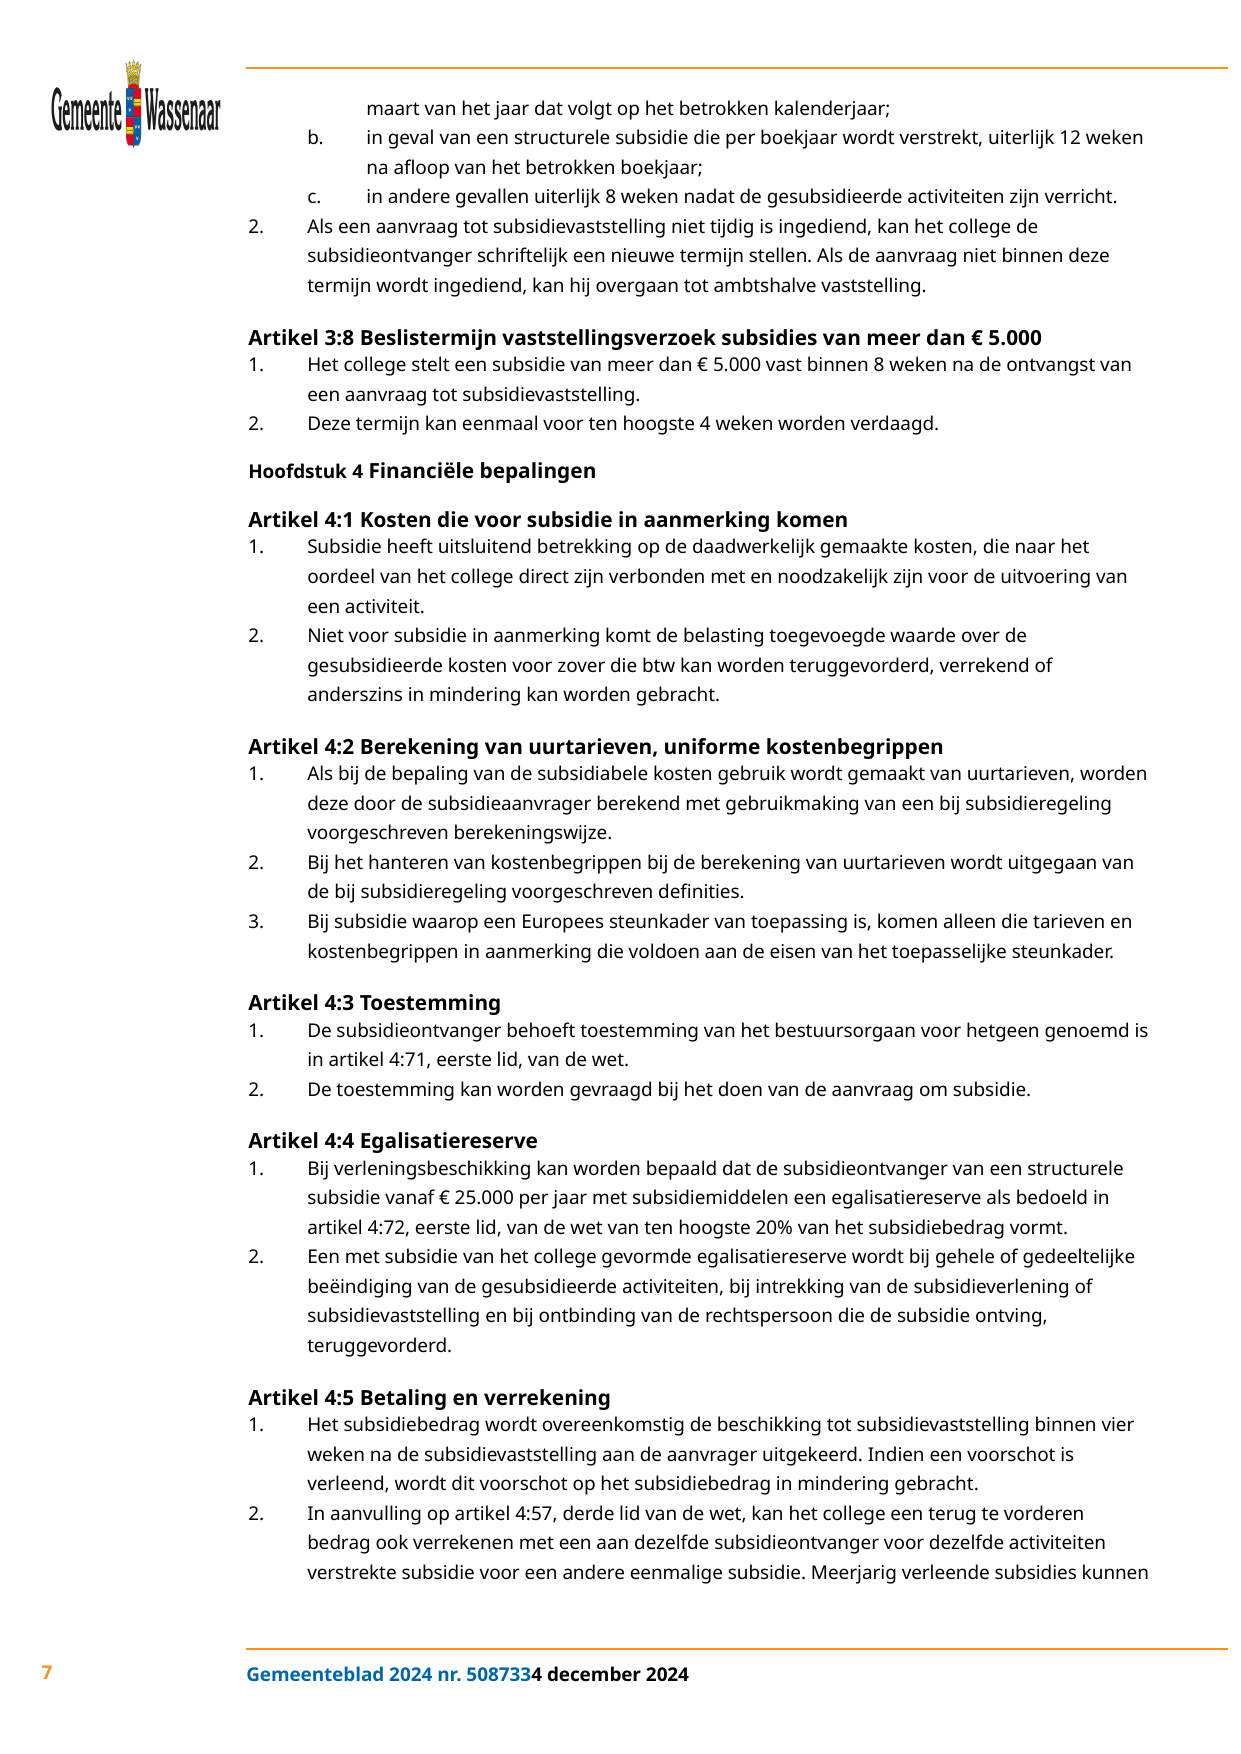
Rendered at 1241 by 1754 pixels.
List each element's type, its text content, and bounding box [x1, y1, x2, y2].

list maart van het jaar dat volgt op het betrokken kalenderjaar; [307, 95, 1152, 121]
list Bij subsidie waarop een Europees steunkader van toepassing is, komen alleen die tarieven en kostenbegrippen in aanmerking die voldoen aan de eisen van het toepasselijke steunkader. [248, 908, 1152, 964]
list Deze termijn kan eenmaal voor ten hoogste 4 weken worden verdaagd. [248, 410, 1152, 436]
list In aanvulling op artikel 4:57, derde lid van de wet, kan het college een terug te vorderen bedrag ook verrekenen met een aan dezelfde subsidieontvanger voor dezelfde activiteiten verstrekte subsidie voor een andere eenmalige subsidie. Meerjarig verleende subsidies kunnen [248, 1500, 1152, 1585]
list Het college stelt een subsidie van meer dan € 5.000 vast binnen 8 weken na de ontvangst van een aanvraag tot subsidievaststelling. [248, 351, 1152, 406]
list Het subsidiebedrag wordt overeenkomstig de beschikking tot subsidievaststelling binnen vier weken na de subsidievaststelling aan de aanvrager uitgekeerd. Indien een voorschot is verleend, wordt dit voorschot op het subsidiebedrag in mindering gebracht. [248, 1411, 1152, 1496]
text Artikel 4:2 Berekening van uurtarieven, uniforme kostenbegrippen [248, 732, 1152, 760]
list in andere gevallen uiterlijk 8 weken nadat de gesubsidieerde activiteiten zijn verricht. [307, 183, 1152, 209]
list Niet voor subsidie in aanmerking komt de belasting toegevoegde waarde over de gesubsidieerde kosten voor zover die btw kan worden teruggevorderd, verrekend of anderszins in mindering kan worden gebracht. [248, 622, 1152, 707]
picture [41, 47, 231, 172]
text Artikel 4:5 Betaling en verrekening [248, 1383, 1152, 1411]
list De subsidieontvanger behoeft toestemming van het bestuursorgaan voor hetgeen genoemd is in artikel 4:71, eerste lid, van de wet. [248, 1017, 1152, 1072]
text Artikel 3:8 Beslistermijn vaststellingsverzoek subsidies van meer dan € 5.000 [248, 323, 1152, 351]
list Bij het hanteren van kostenbegrippen bij de berekening van uurtarieven wordt uitgegaan van de bij subsidieregeling voorgeschreven definities. [248, 849, 1152, 904]
text Artikel 4:1 Kosten die voor subsidie in aanmerking komen [248, 505, 1152, 534]
list Bij verleningsbeschikking kan worden bepaald dat de subsidieontvanger van een structurele subsidie vanaf € 25.000 per jaar met subsidiemiddelen een egalisatiereserve als bedoeld in artikel 4:72, eerste lid, van de wet van ten hoogste 20% van het subsidiebedrag vormt. [248, 1155, 1152, 1240]
list in geval van een structurele subsidie die per boekjaar wordt verstrekt, uiterlijk 12 weken na afloop van het betrokken boekjaar; [307, 124, 1152, 180]
list Subsidie heeft uitsluitend betrekking op de daadwerkelijk gemaakte kosten, die naar het oordeel van het college direct zijn verbonden met en noodzakelijk zijn voor de uitvoering van een activiteit. [248, 534, 1152, 618]
list Een met subsidie van het college gevormde egalisatiereserve wordt bij gehele of gedeeltelijke beëindiging van de gesubsidieerde activiteiten, bij intrekking van de subsidieverlening of subsidievaststelling en bij ontbinding van de rechtspersoon die de subsidie ontving, teruggevorderd. [248, 1243, 1152, 1358]
text Artikel 4:3 Toestemming [248, 988, 1152, 1017]
text Artikel 4:4 Egalisatiereserve [248, 1126, 1152, 1155]
list Als bij de bepaling van de subsidiabele kosten gebruik wordt gemaakt van uurtarieven, worden deze door de subsidieaanvrager berekend met gebruikmaking van een bij subsidieregeling voorgeschreven berekeningswijze. [248, 760, 1152, 845]
text Hoofdstuk 4 Financiële bepalingen [248, 456, 1152, 484]
list Als een aanvraag tot subsidievaststelling niet tijdig is ingediend, kan het college de subsidieontvanger schriftelijk een nieuwe termijn stellen. Als de aanvraag niet binnen deze termijn wordt ingediend, kan hij overgaan tot ambtshalve vaststelling. [248, 213, 1152, 298]
list De toestemming kan worden gevraagd bij het doen van de aanvraag om subsidie. [248, 1076, 1152, 1102]
